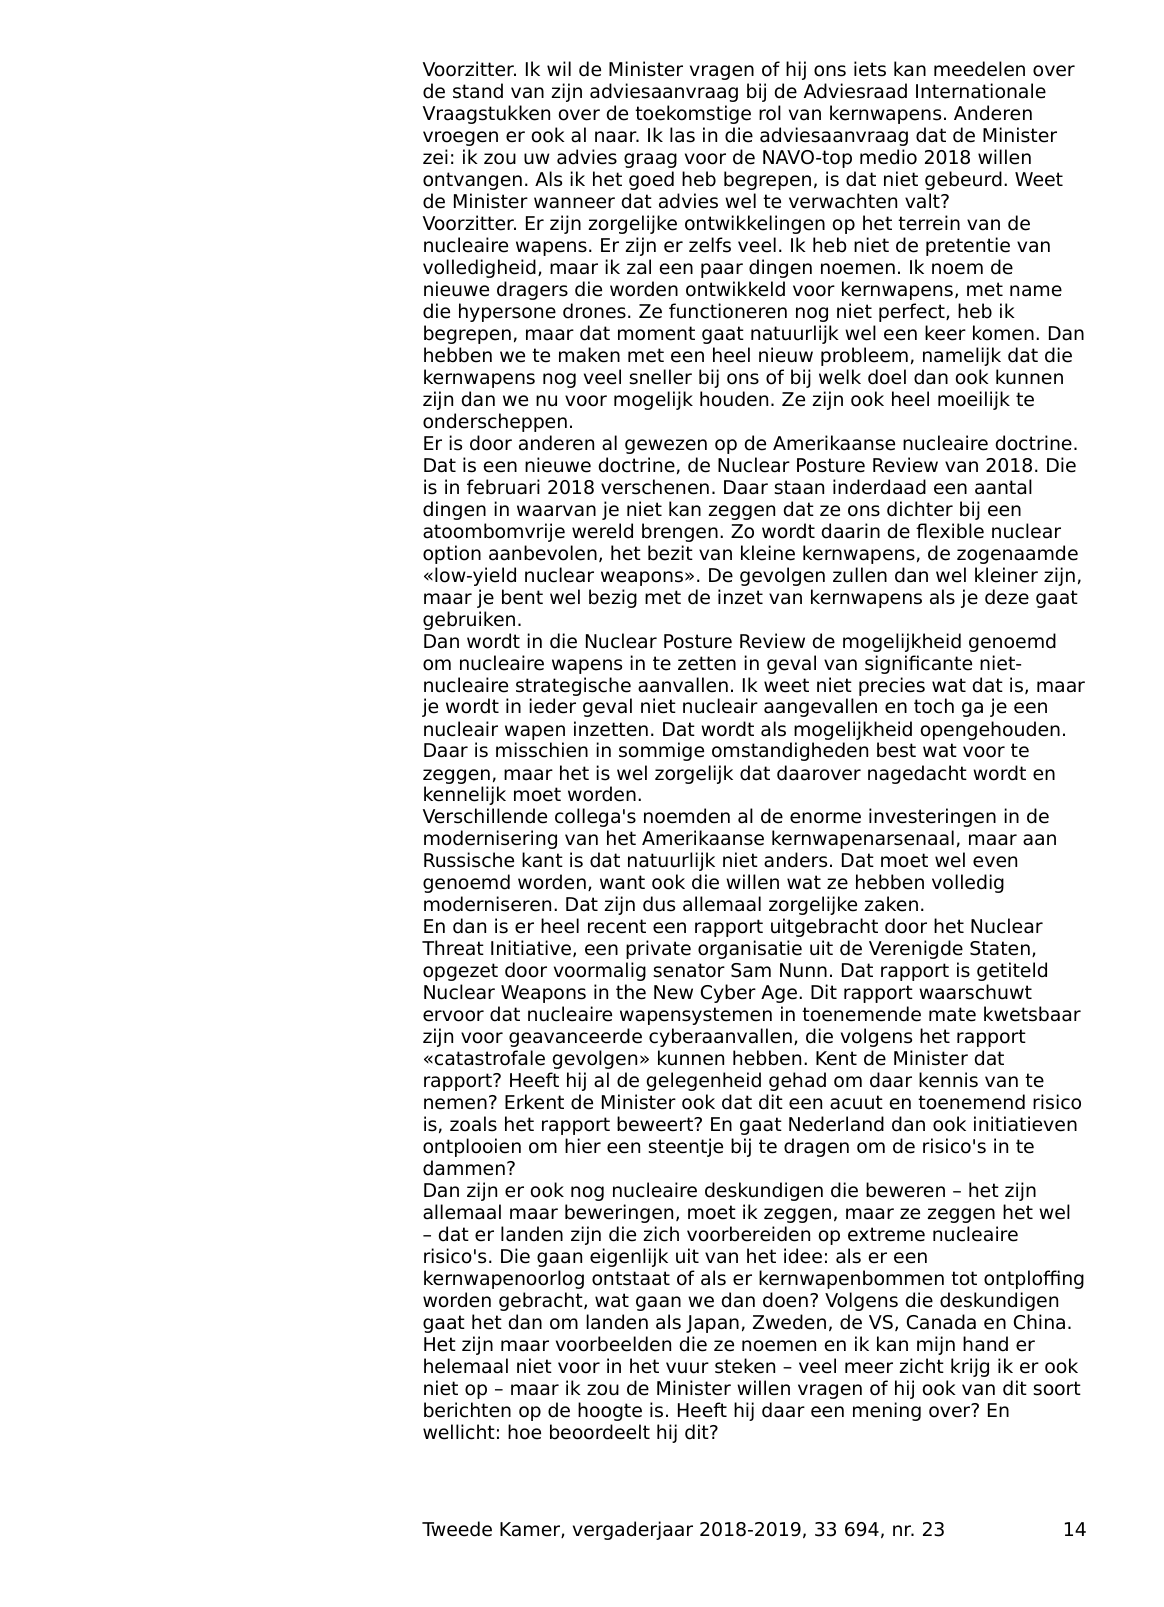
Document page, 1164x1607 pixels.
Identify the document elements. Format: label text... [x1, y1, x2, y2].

text Voorzitter. Ik wil de Minister vragen of hij ons iets kan meedelen over de stand van zijn adviesaanvraag bij de Adviesraad Internationale Vraagstukken over de toekomstige rol van kernwapens. Anderen vroegen er ook al naar. Ik las in die adviesaanvraag dat de Minister zei: ik zou uw advies graag voor de NAVO-top medio 2018 willen ontvangen. Als ik het goed heb begrepen, is dat niet gebeurd. Weet de Minister wanneer dat advies wel te verwachten valt? [422, 59, 1087, 213]
text Dan zijn er ook nog nucleaire deskundigen die beweren – het zijn allemaal maar beweringen, moet ik zeggen, maar ze zeggen het wel – dat er landen zijn die zich voorbereiden op extreme nucleaire risico's. Die gaan eigenlijk uit van het idee: als er een kernwapenoorlog ontstaat of als er kernwapenbommen tot ontploffing worden gebracht, wat gaan we dan doen? Volgens die deskundigen gaat het dan om landen als Japan, Zweden, de VS, Canada en China. Het zijn maar voorbeelden die ze noemen en ik kan mijn hand er helemaal niet voor in het vuur steken – veel meer zicht krijg ik er ook niet op – maar ik zou de Minister willen vragen of hij ook van dit soort berichten op de hoogte is. Heeft hij daar een mening over? En wellicht: hoe beoordeelt hij dit? [422, 1180, 1087, 1444]
text En dan is er heel recent een rapport uitgebracht door het Nuclear Threat Initiative, een private organisatie uit de Verenigde Staten, opgezet door voormalig senator Sam Nunn. Dat rapport is getiteld Nuclear Weapons in the New Cyber Age. Dit rapport waarschuwt ervoor dat nucleaire wapensystemen in toenemende mate kwetsbaar zijn voor geavanceerde cyberaanvallen, die volgens het rapport «catastrofale gevolgen» kunnen hebben. Kent de Minister dat rapport? Heeft hij al de gelegenheid gehad om daar kennis van te nemen? Erkent de Minister ook dat dit een acuut en toenemend risico is, zoals het rapport beweert? En gaat Nederland dan ook initiatieven ontplooien om hier een steentje bij te dragen om de risico's in te dammen? [422, 916, 1087, 1180]
text Voorzitter. Er zijn zorgelijke ontwikkelingen op het terrein van de nucleaire wapens. Er zijn er zelfs veel. Ik heb niet de pretentie van volledigheid, maar ik zal een paar dingen noemen. Ik noem de nieuwe dragers die worden ontwikkeld voor kernwapens, met name die hypersone drones. Ze functioneren nog niet perfect, heb ik begrepen, maar dat moment gaat natuurlijk wel een keer komen. Dan hebben we te maken met een heel nieuw probleem, namelijk dat die kernwapens nog veel sneller bij ons of bij welk doel dan ook kunnen zijn dan we nu voor mogelijk houden. Ze zijn ook heel moeilijk te onderscheppen. [422, 213, 1087, 433]
text Dan wordt in die Nuclear Posture Review de mogelijkheid genoemd om nucleaire wapens in te zetten in geval van significante niet-nucleaire strategische aanvallen. Ik weet niet precies wat dat is, maar je wordt in ieder geval niet nucleair aangevallen en toch ga je een nucleair wapen inzetten. Dat wordt als mogelijkheid opengehouden. Daar is misschien in sommige omstandigheden best wat voor te zeggen, maar het is wel zorgelijk dat daarover nagedacht wordt en kennelijk moet worden. [422, 631, 1087, 806]
text Verschillende collega's noemden al de enorme investeringen in de modernisering van het Amerikaanse kernwapenarsenaal, maar aan Russische kant is dat natuurlijk niet anders. Dat moet wel even genoemd worden, want ook die willen wat ze hebben volledig moderniseren. Dat zijn dus allemaal zorgelijke zaken. [422, 806, 1087, 916]
text Er is door anderen al gewezen op de Amerikaanse nucleaire doctrine. Dat is een nieuwe doctrine, de Nuclear Posture Review van 2018. Die is in februari 2018 verschenen. Daar staan inderdaad een aantal dingen in waarvan je niet kan zeggen dat ze ons dichter bij een atoombomvrije wereld brengen. Zo wordt daarin de flexible nuclear option aanbevolen, het bezit van kleine kernwapens, de zogenaamde «low-yield nuclear weapons». De gevolgen zullen dan wel kleiner zijn, maar je bent wel bezig met de inzet van kernwapens als je deze gaat gebruiken. [422, 433, 1087, 631]
